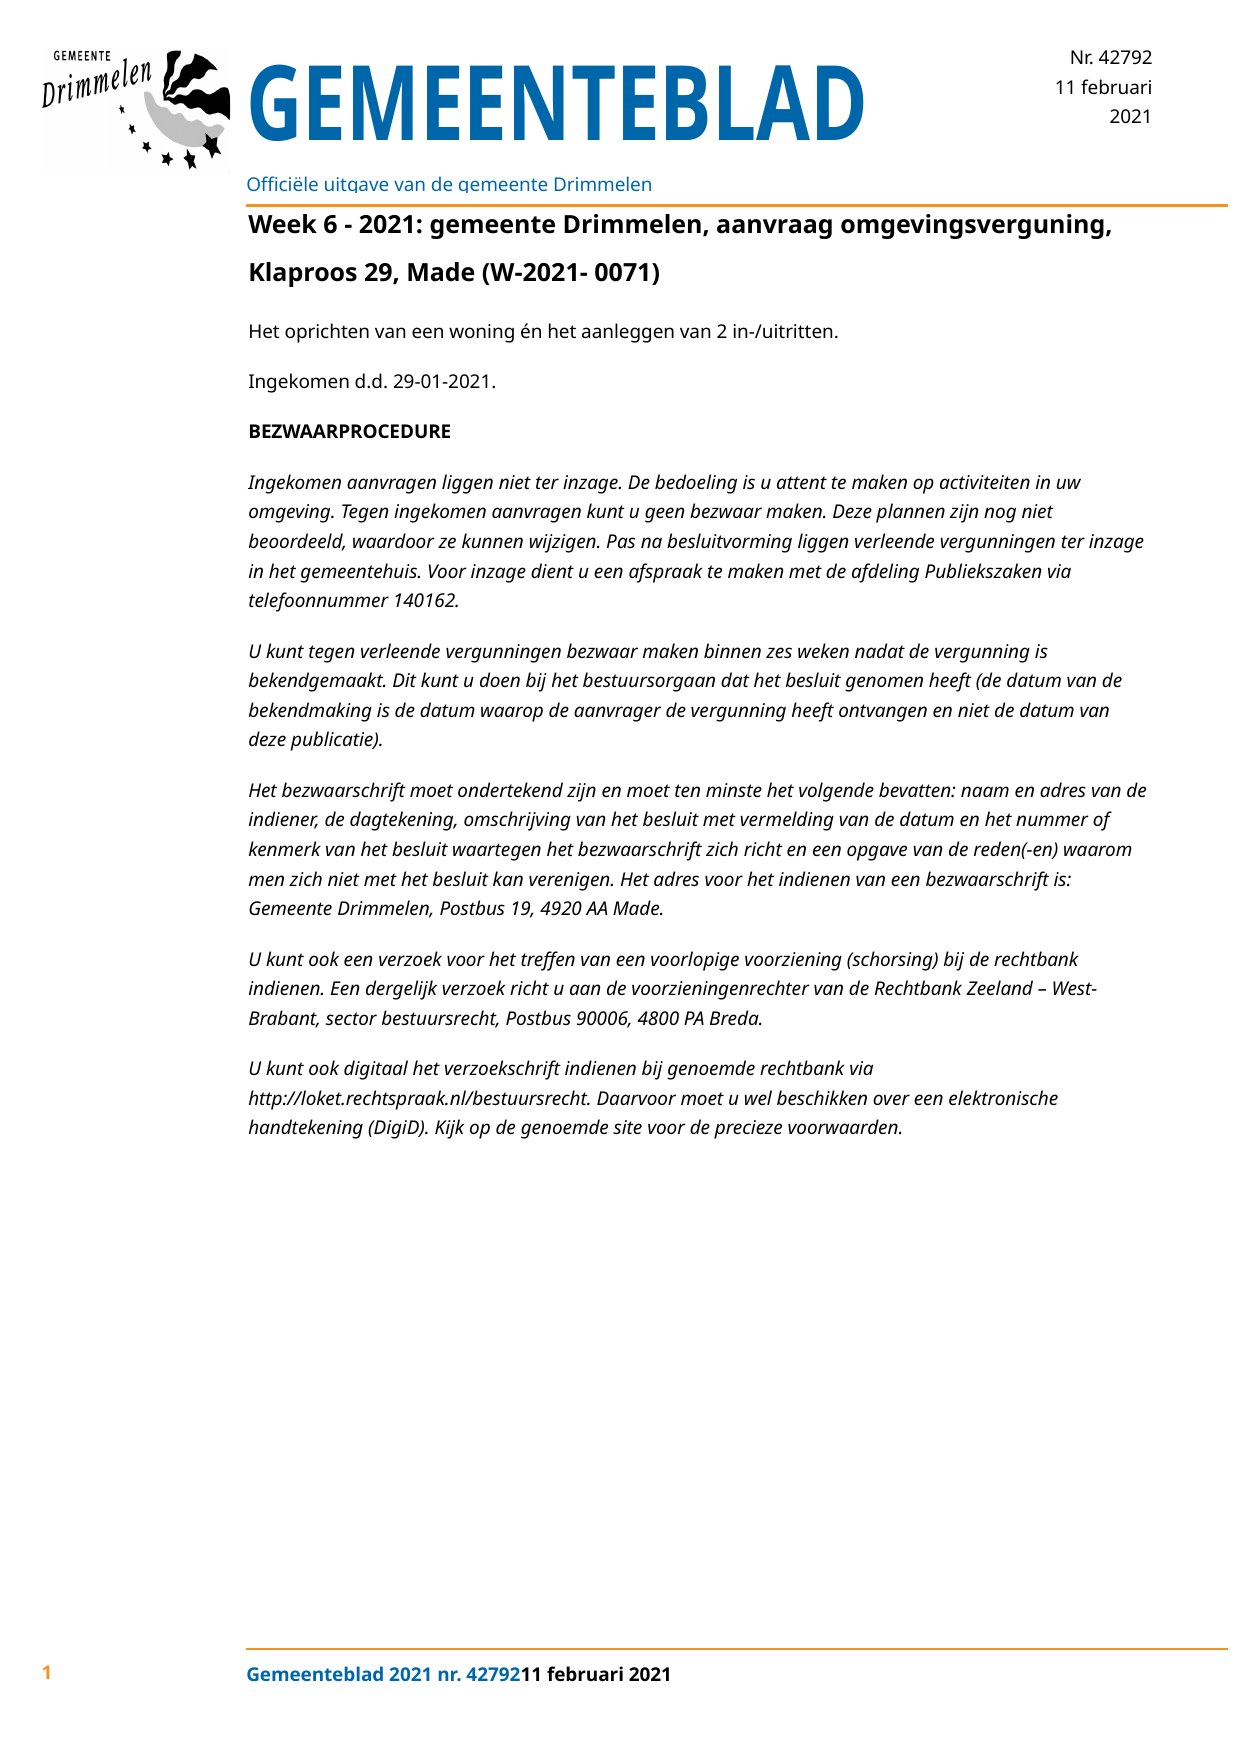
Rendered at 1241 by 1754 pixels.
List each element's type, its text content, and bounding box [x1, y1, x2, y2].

text U kunt tegen verleende vergunningen bezwaar maken binnen zes weken nadat de vergunning is bekendgemaakt. Dit kunt u doen bij het bestuursorgaan dat het besluit genomen heeft (de datum van de bekendmaking is de datum waarop de aanvrager de vergunning heeft ontvangen en niet de datum van deze publicatie). [248, 638, 1152, 752]
text Ingekomen d.d. 29-01-2021. [248, 368, 1152, 394]
text Ingekomen aanvragen liggen niet ter inzage. De bedoeling is u attent te maken op activiteiten in uw omgeving. Tegen ingekomen aanvragen kunt u geen bezwaar maken. Deze plannen zijn nog niet beoordeeld, waardoor ze kunnen wijzigen. Pas na besluitvorming liggen verleende vergunningen ter inzage in het gemeentehuis. Voor inzage dient u een afspraak te maken met de afdeling Publiekszaken via telefoonnummer 140162. [248, 469, 1152, 613]
text BEZWAARPROCEDURE [248, 419, 1152, 444]
text U kunt ook een verzoek voor het treffen van een voorlopige voorziening (schorsing) bij de rechtbank indienen. Een dergelijk verzoek richt u aan de voorzieningenrechter van de Rechtbank Zeeland – West-Brabant, sector bestuursrecht, Postbus 90006, 4800 PA Breda. [248, 946, 1152, 1031]
text Het oprichten van een woning én het aanleggen van 2 in-/uitritten. [248, 318, 1152, 344]
picture [41, 47, 231, 172]
text U kunt ook digitaal het verzoekschrift indienen bij genoemde rechtbank via http://loket.rechtspraak.nl/bestuursrecht. Daarvoor moet u wel beschikken over een elektronische handtekening (DigiD). Kijk op de genoemde site voor de precieze voorwaarden. [248, 1055, 1152, 1140]
text Week 6 - 2021: gemeente Drimmelen, aanvraag omgevingsverguning, Klaproos 29, Made (W-2021- 0071) [248, 207, 1152, 288]
text Het bezwaarschrift moet ondertekend zijn en moet ten minste het volgende bevatten: naam en adres van de indiener, de dagtekening, omschrijving van het besluit met vermelding van de datum en het nummer of kenmerk van het besluit waartegen het bezwaarschrift zich richt en een opgave van de reden(-en) waarom men zich niet met het besluit kan verenigen. Het adres voor het indienen van een bezwaarschrift is: Gemeente Drimmelen, Postbus 19, 4920 AA Made. [248, 777, 1152, 921]
